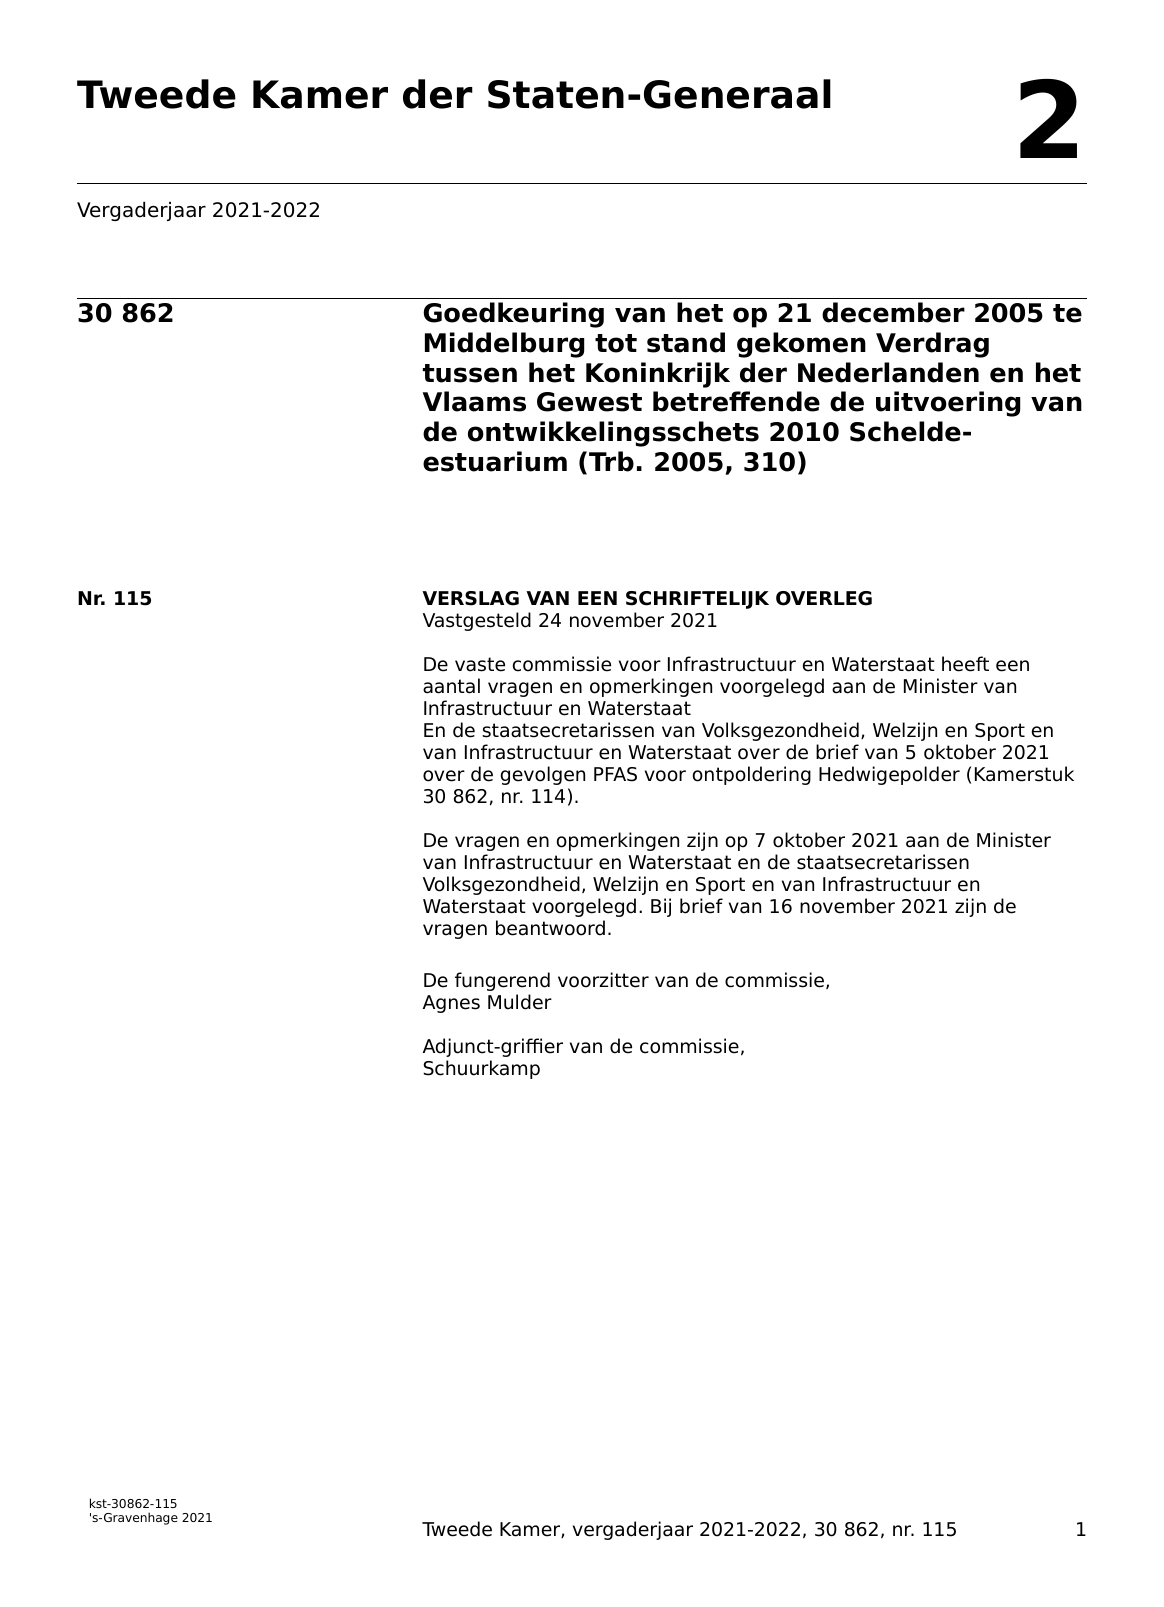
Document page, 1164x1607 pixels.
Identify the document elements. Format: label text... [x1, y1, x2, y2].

subtitle 30 862 Goedkeuring van het op 21 december 2005 te Middelburg tot stand gekomen Verdrag tussen het Koninkrijk der Nederlanden en het Vlaams Gewest betreffende de uitvoering van de ontwikkelingsschets 2010 Schelde-estuarium (Trb. 2005, 310) [77, 299, 1087, 477]
text 's-Gravenhage 2021 [88, 1511, 323, 1525]
text De fungerend voorzitter van de commissie, Agnes Mulder [422, 970, 1087, 1014]
text Adjunct-griffier van de commissie, Schuurkamp [422, 1036, 1087, 1080]
table_header Tweede Kamer der Staten-Generaal [77, 59, 886, 183]
table_header 2 [886, 59, 1087, 183]
text kst-30862-115 [88, 1497, 323, 1511]
text Vastgesteld 24 november 2021 [422, 610, 1087, 632]
subtitle Nr. 115 VERSLAG VAN EEN SCHRIFTELIJK OVERLEG [77, 588, 1087, 610]
text En de staatsecretarissen van Volksgezondheid, Welzijn en Sport en van Infrastructuur en Waterstaat over de brief van 5 oktober 2021 over de gevolgen PFAS voor ontpoldering Hedwigepolder (Kamerstuk 30 862, nr. 114). [422, 720, 1087, 808]
table_cell Vergaderjaar 2021-2022 [77, 184, 1087, 298]
text De vragen en opmerkingen zijn op 7 oktober 2021 aan de Minister van Infrastructuur en Waterstaat en de staatsecretarissen Volksgezondheid, Welzijn en Sport en van Infrastructuur en Waterstaat voorgelegd. Bij brief van 16 november 2021 zijn de vragen beantwoord. [422, 830, 1087, 940]
text De vaste commissie voor Infrastructuur en Waterstaat heeft een aantal vragen en opmerkingen voorgelegd aan de Minister van Infrastructuur en Waterstaat [422, 654, 1087, 720]
